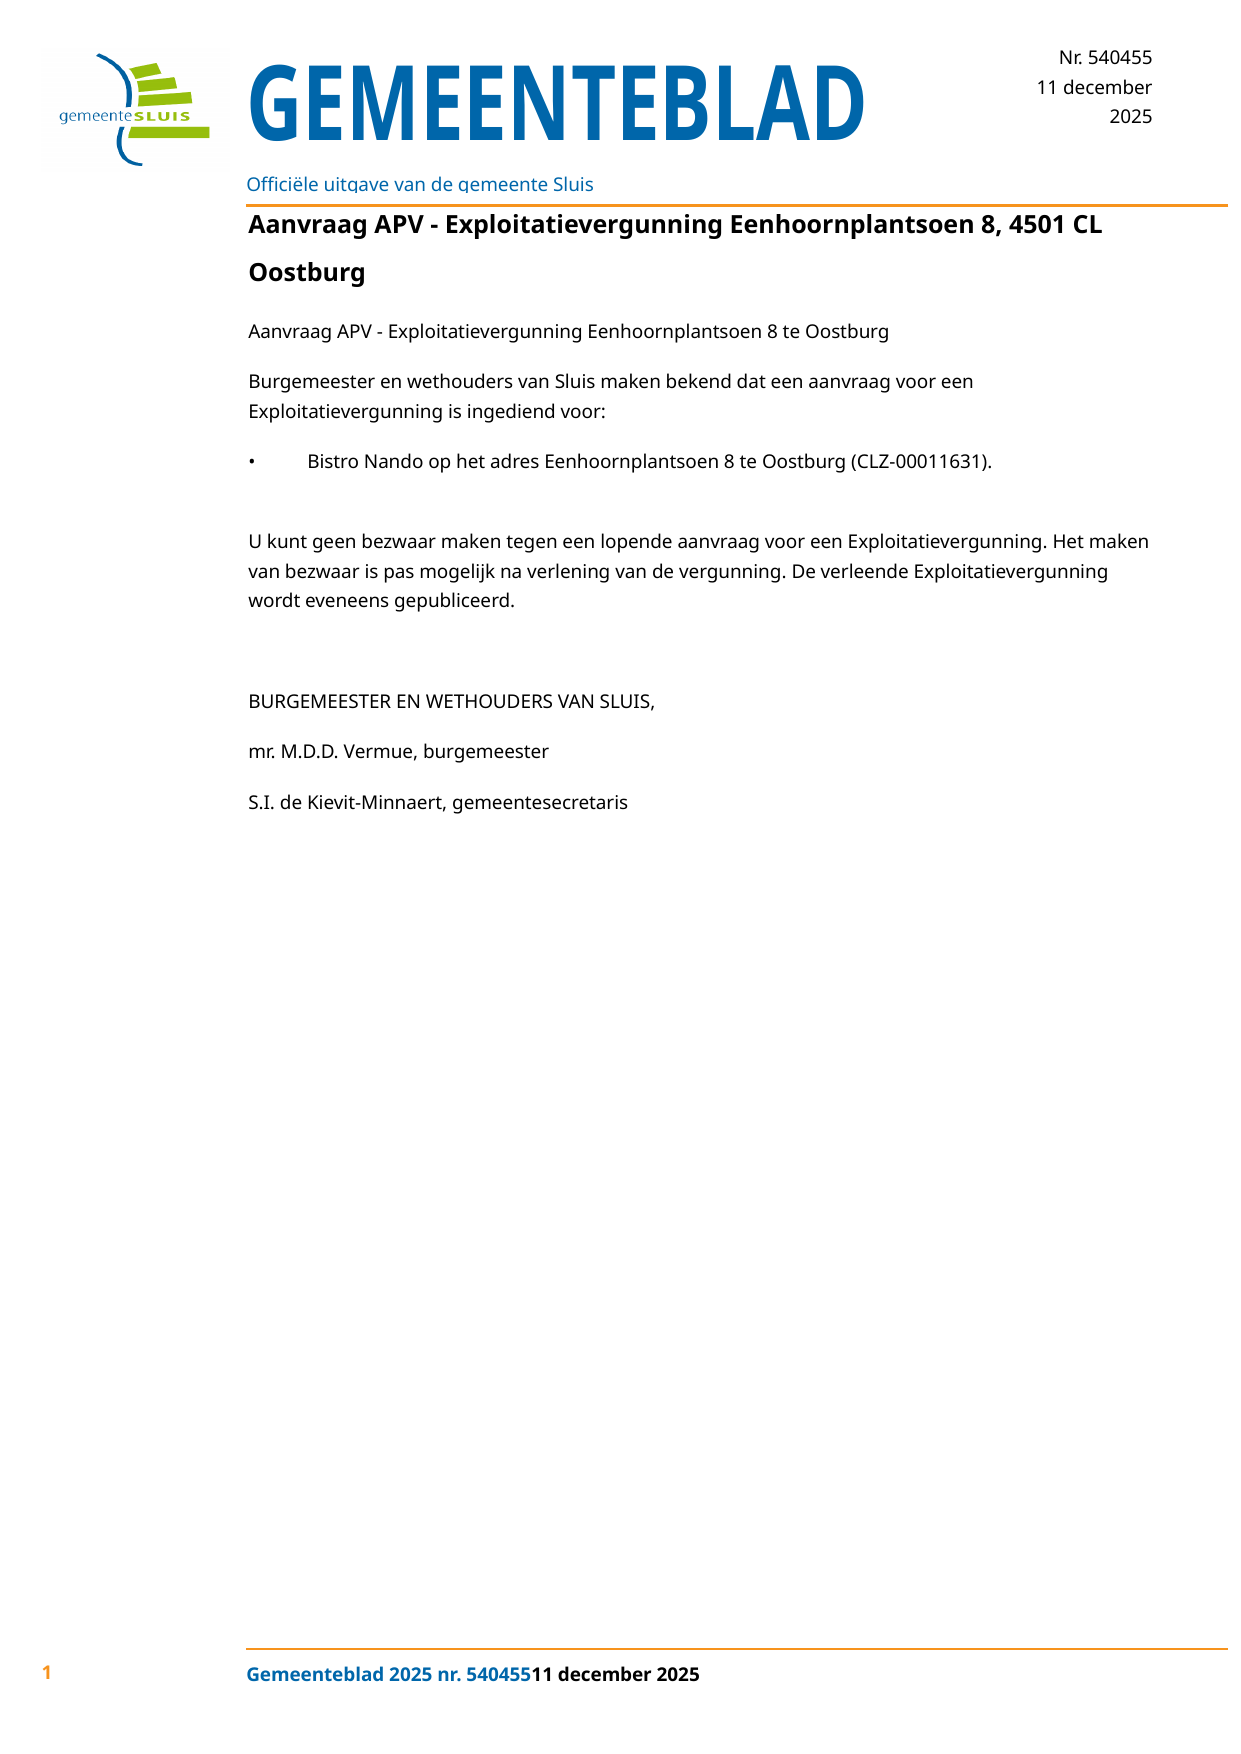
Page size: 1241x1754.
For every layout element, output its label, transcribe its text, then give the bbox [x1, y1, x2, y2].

text mr. M.D.D. Vermue, burgemeester [248, 739, 1152, 764]
text Burgemeester en wethouders van Sluis maken bekend dat een aanvraag voor een Exploitatievergunning is ingediend voor: [248, 368, 1152, 424]
text BURGEMEESTER EN WETHOUDERS VAN SLUIS, [248, 688, 1152, 714]
text Aanvraag APV - Exploitatievergunning Eenhoornplantsoen 8 te Oostburg [248, 318, 1152, 344]
text U kunt geen bezwaar maken tegen een lopende aanvraag voor een Exploitatievergunning. Het maken van bezwaar is pas mogelijk na verlening van de vergunning. De verleende Exploitatievergunning wordt eveneens gepubliceerd. [248, 528, 1152, 613]
list Bistro Nando op het adres Eenhoornplantsoen 8 te Oostburg (CLZ-00011631). [248, 448, 1152, 474]
picture [41, 47, 231, 172]
text Aanvraag APV - Exploitatievergunning Eenhoornplantsoen 8, 4501 CL Oostburg [248, 207, 1152, 288]
text S.I. de Kievit-Minnaert, gemeentesecretaris [248, 789, 1152, 815]
